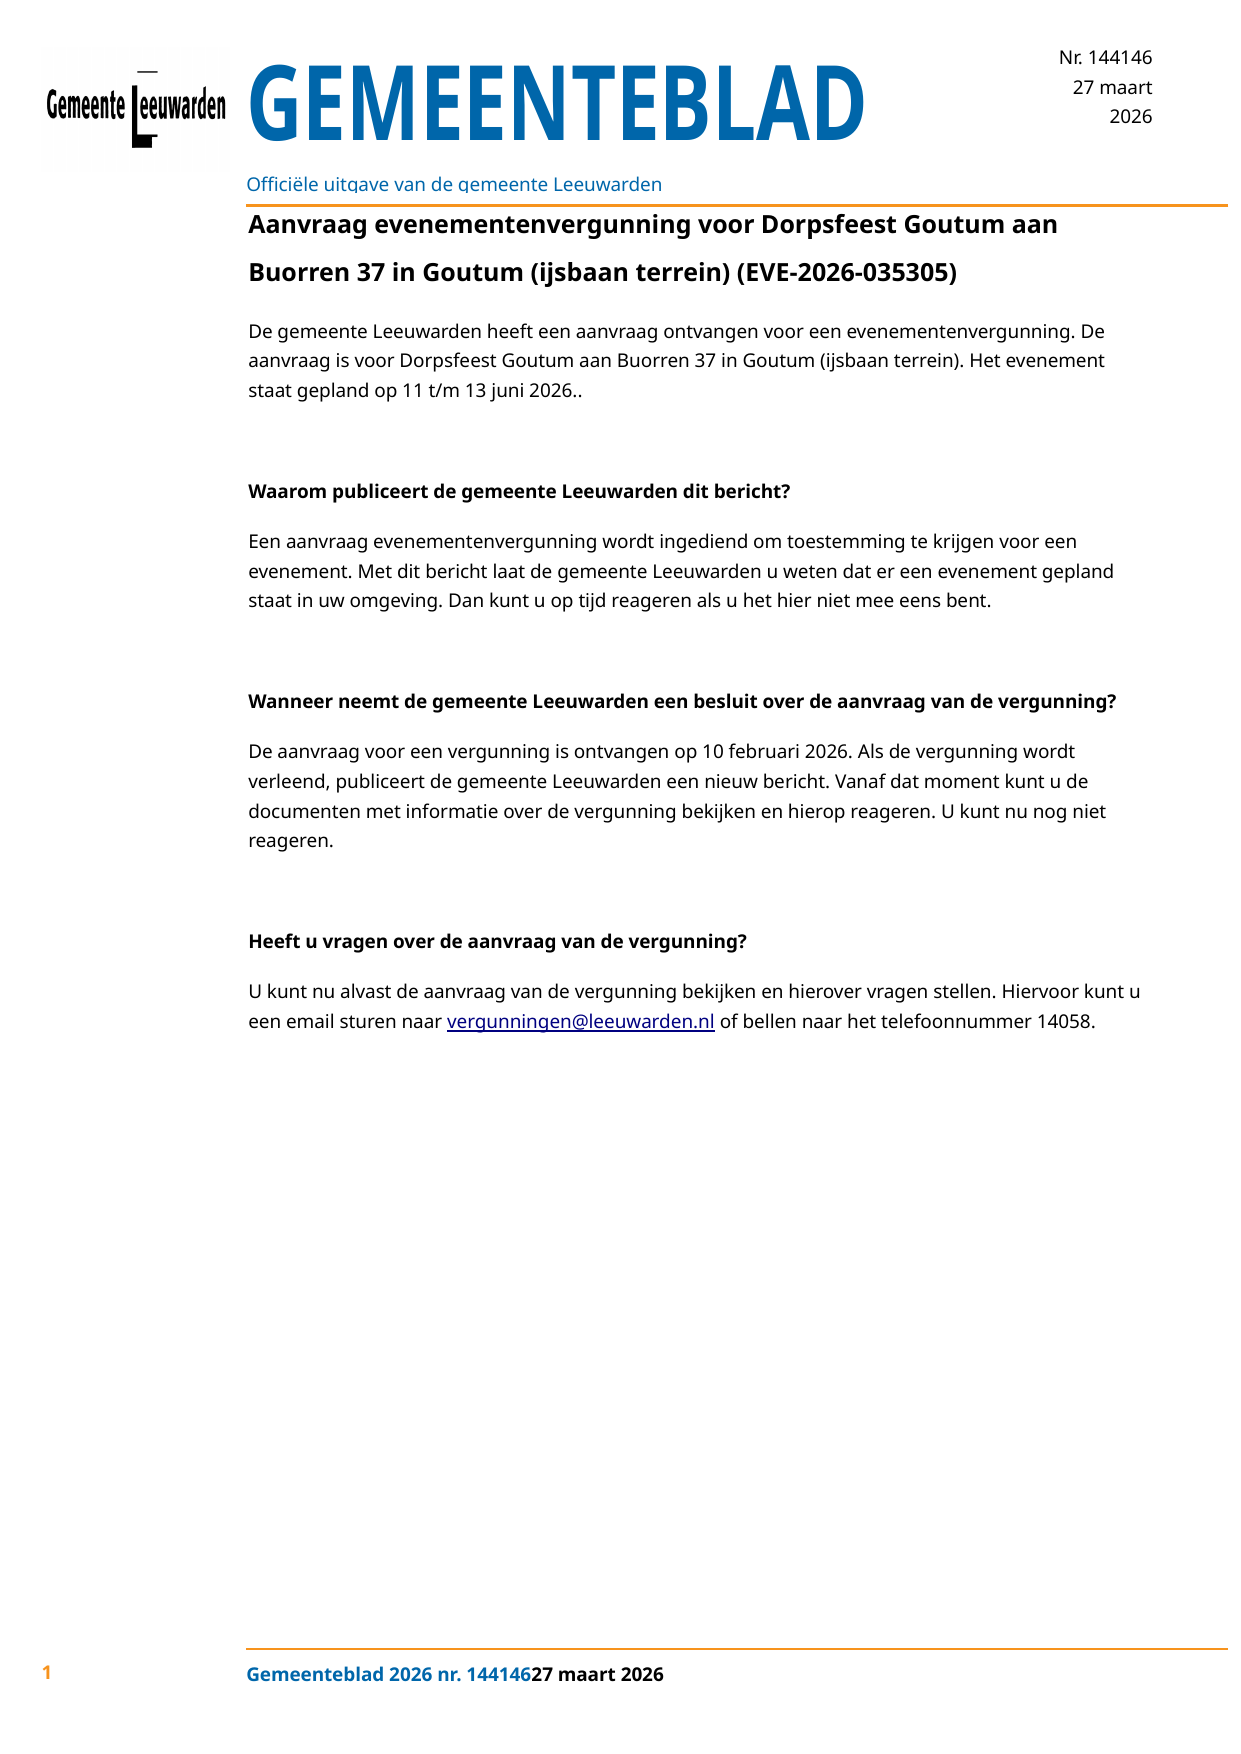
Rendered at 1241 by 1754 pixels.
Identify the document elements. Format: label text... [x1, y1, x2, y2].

text Heeft u vragen over de aanvraag van de vergunning? [248, 928, 1152, 954]
text De gemeente Leeuwarden heeft een aanvraag ontvangen voor een evenementenvergunning. De aanvraag is voor Dorpsfeest Goutum aan Buorren 37 in Goutum (ijsbaan terrein). Het evenement staat gepland op 11 t/m 13 juni 2026.. [248, 318, 1152, 403]
text Wanneer neemt de gemeente Leeuwarden een besluit over de aanvraag van de vergunning? [248, 688, 1152, 714]
text Aanvraag evenementenvergunning voor Dorpsfeest Goutum aan Buorren 37 in Goutum (ijsbaan terrein) (EVE-2026-035305) [248, 207, 1152, 288]
picture [41, 47, 231, 172]
text De aanvraag voor een vergunning is ontvangen op 10 februari 2026. Als de vergunning wordt verleend, publiceert de gemeente Leeuwarden een nieuw bericht. Vanaf dat moment kunt u de documenten met informatie over de vergunning bekijken en hierop reageren. U kunt nu nog niet reageren. [248, 739, 1152, 853]
text Een aanvraag evenementenvergunning wordt ingediend om toestemming te krijgen voor een evenement. Met dit bericht laat de gemeente Leeuwarden u weten dat er een evenement gepland staat in uw omgeving. Dan kunt u op tijd reageren als u het hier niet mee eens bent. [248, 528, 1152, 613]
text Waarom publiceert de gemeente Leeuwarden dit bericht? [248, 478, 1152, 504]
text U kunt nu alvast de aanvraag van de vergunning bekijken en hierover vragen stellen. Hiervoor kunt u een email sturen naar vergunningen@leeuwarden.nl of bellen naar het telefoonnummer 14058. [248, 979, 1152, 1034]
